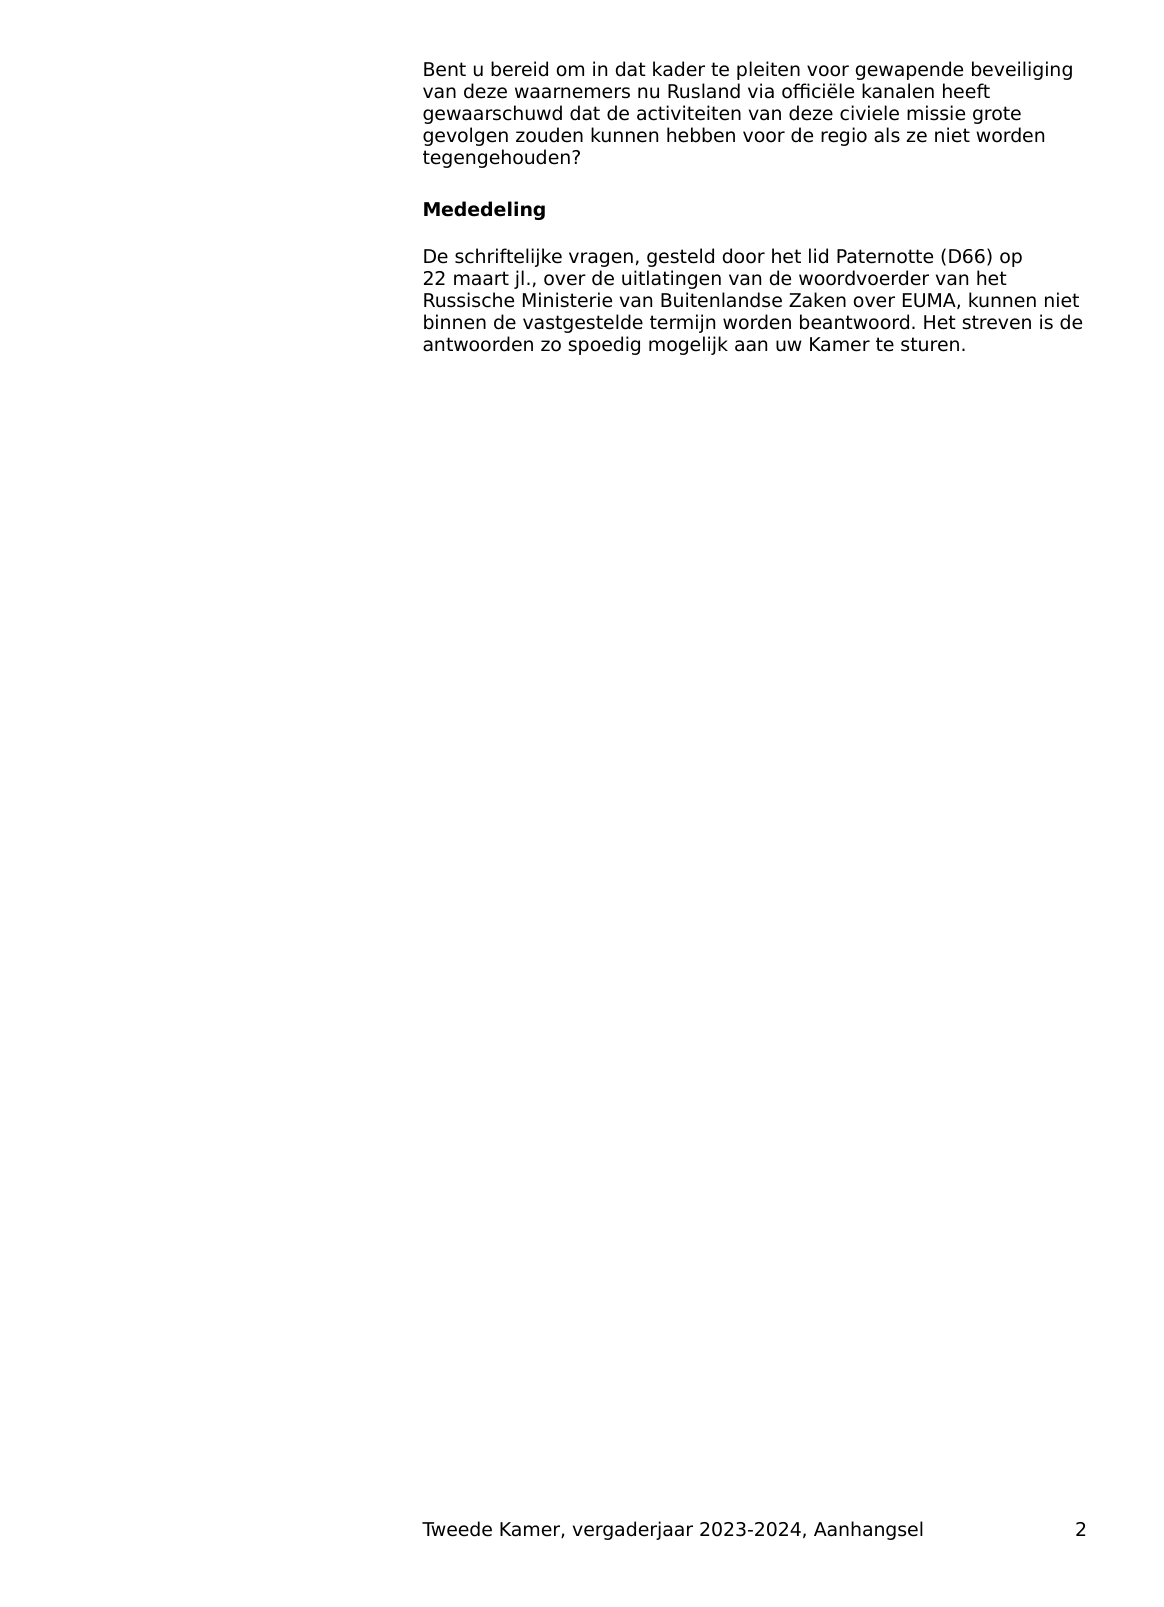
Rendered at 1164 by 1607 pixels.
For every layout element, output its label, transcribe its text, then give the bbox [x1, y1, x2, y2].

subtitle Mededeling [422, 199, 1087, 221]
text De schriftelijke vragen, gesteld door het lid Paternotte (D66) op 22 maart jl., over de uitlatingen van de woordvoerder van het Russische Ministerie van Buitenlandse Zaken over EUMA, kunnen niet binnen de vastgestelde termijn worden beantwoord. Het streven is de antwoorden zo spoedig mogelijk aan uw Kamer te sturen. [422, 246, 1087, 356]
text Bent u bereid om in dat kader te pleiten voor gewapende beveiliging van deze waarnemers nu Rusland via officiële kanalen heeft gewaarschuwd dat de activiteiten van deze civiele missie grote gevolgen zouden kunnen hebben voor de regio als ze niet worden tegengehouden? [422, 59, 1087, 169]
